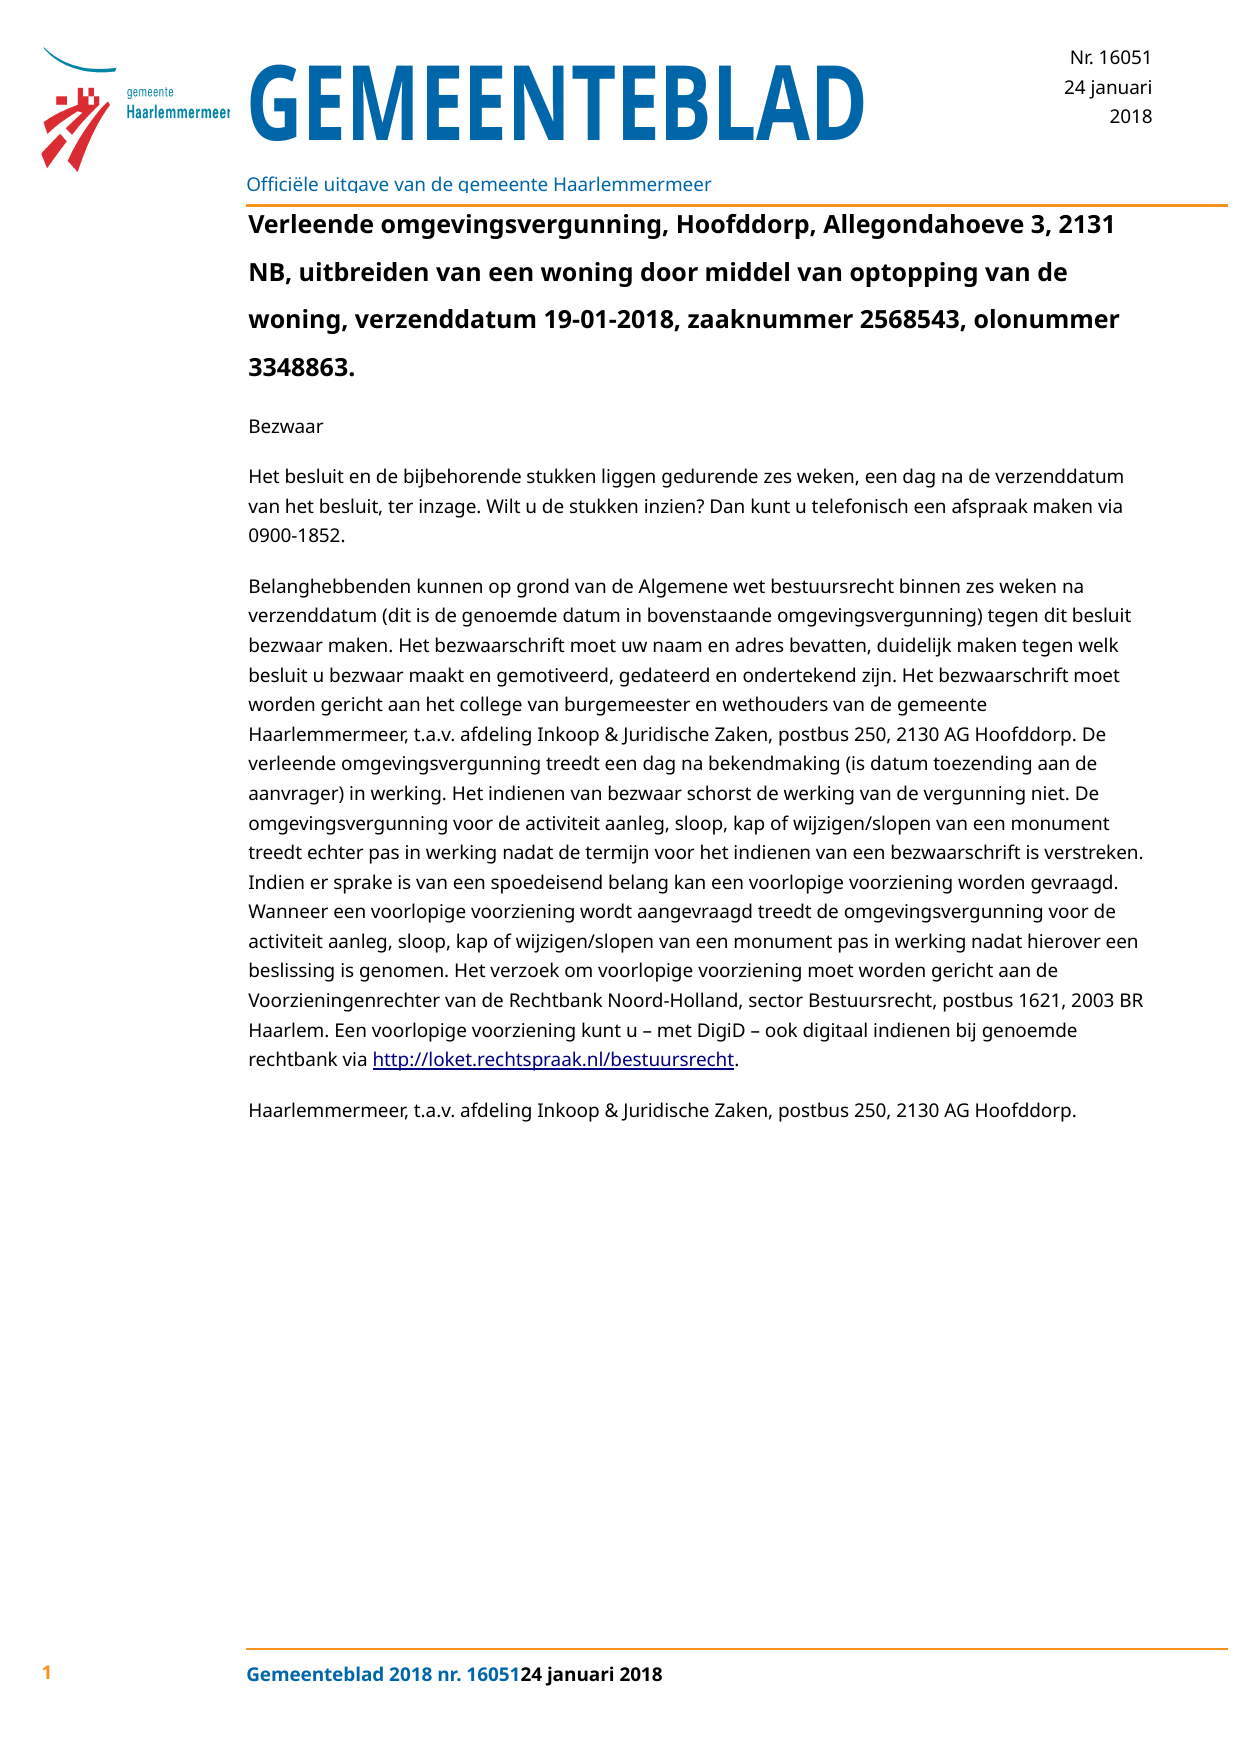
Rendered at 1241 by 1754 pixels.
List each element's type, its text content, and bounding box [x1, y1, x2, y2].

text Verleende omgevingsvergunning, Hoofddorp, Allegondahoeve 3, 2131 NB, uitbreiden van een woning door middel van optopping van de woning, verzenddatum 19-01-2018, zaaknummer 2568543, olonummer 3348863. [248, 207, 1152, 384]
text Belanghebbenden kunnen op grond van de Algemene wet bestuursrecht binnen zes weken na verzenddatum (dit is de genoemde datum in bovenstaande omgevingsvergunning) tegen dit besluit bezwaar maken. Het bezwaarschrift moet uw naam en adres bevatten, duidelijk maken tegen welk besluit u bezwaar maakt en gemotiveerd, gedateerd en ondertekend zijn. Het bezwaarschrift moet worden gericht aan het college van burgemeester en wethouders van de gemeente Haarlemmermeer, t.a.v. afdeling Inkoop & Juridische Zaken, postbus 250, 2130 AG Hoofddorp. De verleende omgevingsvergunning treedt een dag na bekendmaking (is datum toezending aan de aanvrager) in werking. Het indienen van bezwaar schorst de werking van de vergunning niet. De omgevingsvergunning voor de activiteit aanleg, sloop, kap of wijzigen/slopen van een monument treedt echter pas in werking nadat de termijn voor het indienen van een bezwaarschrift is verstreken. Indien er sprake is van een spoedeisend belang kan een voorlopige voorziening worden gevraagd. Wanneer een voorlopige voorziening wordt aangevraagd treedt de omgevingsvergunning voor de activiteit aanleg, sloop, kap of wijzigen/slopen van een monument pas in werking nadat hierover een beslissing is genomen. Het verzoek om voorlopige voorziening moet worden gericht aan de Voorzieningenrechter van de Rechtbank Noord-Holland, sector Bestuursrecht, postbus 1621, 2003 BR Haarlem. Een voorlopige voorziening kunt u – met DigiD – ook digitaal indienen bij genoemde rechtbank via http://loket.rechtspraak.nl/bestuursrecht. [248, 573, 1152, 1072]
text Haarlemmermeer, t.a.v. afdeling Inkoop & Juridische Zaken, postbus 250, 2130 AG Hoofddorp. [248, 1097, 1152, 1123]
picture [41, 47, 231, 172]
text Bezwaar [248, 413, 1152, 439]
text Het besluit en de bijbehorende stukken liggen gedurende zes weken, een dag na de verzenddatum van het besluit, ter inzage. Wilt u de stukken inzien? Dan kunt u telefonisch een afspraak maken via 0900-1852. [248, 463, 1152, 548]
